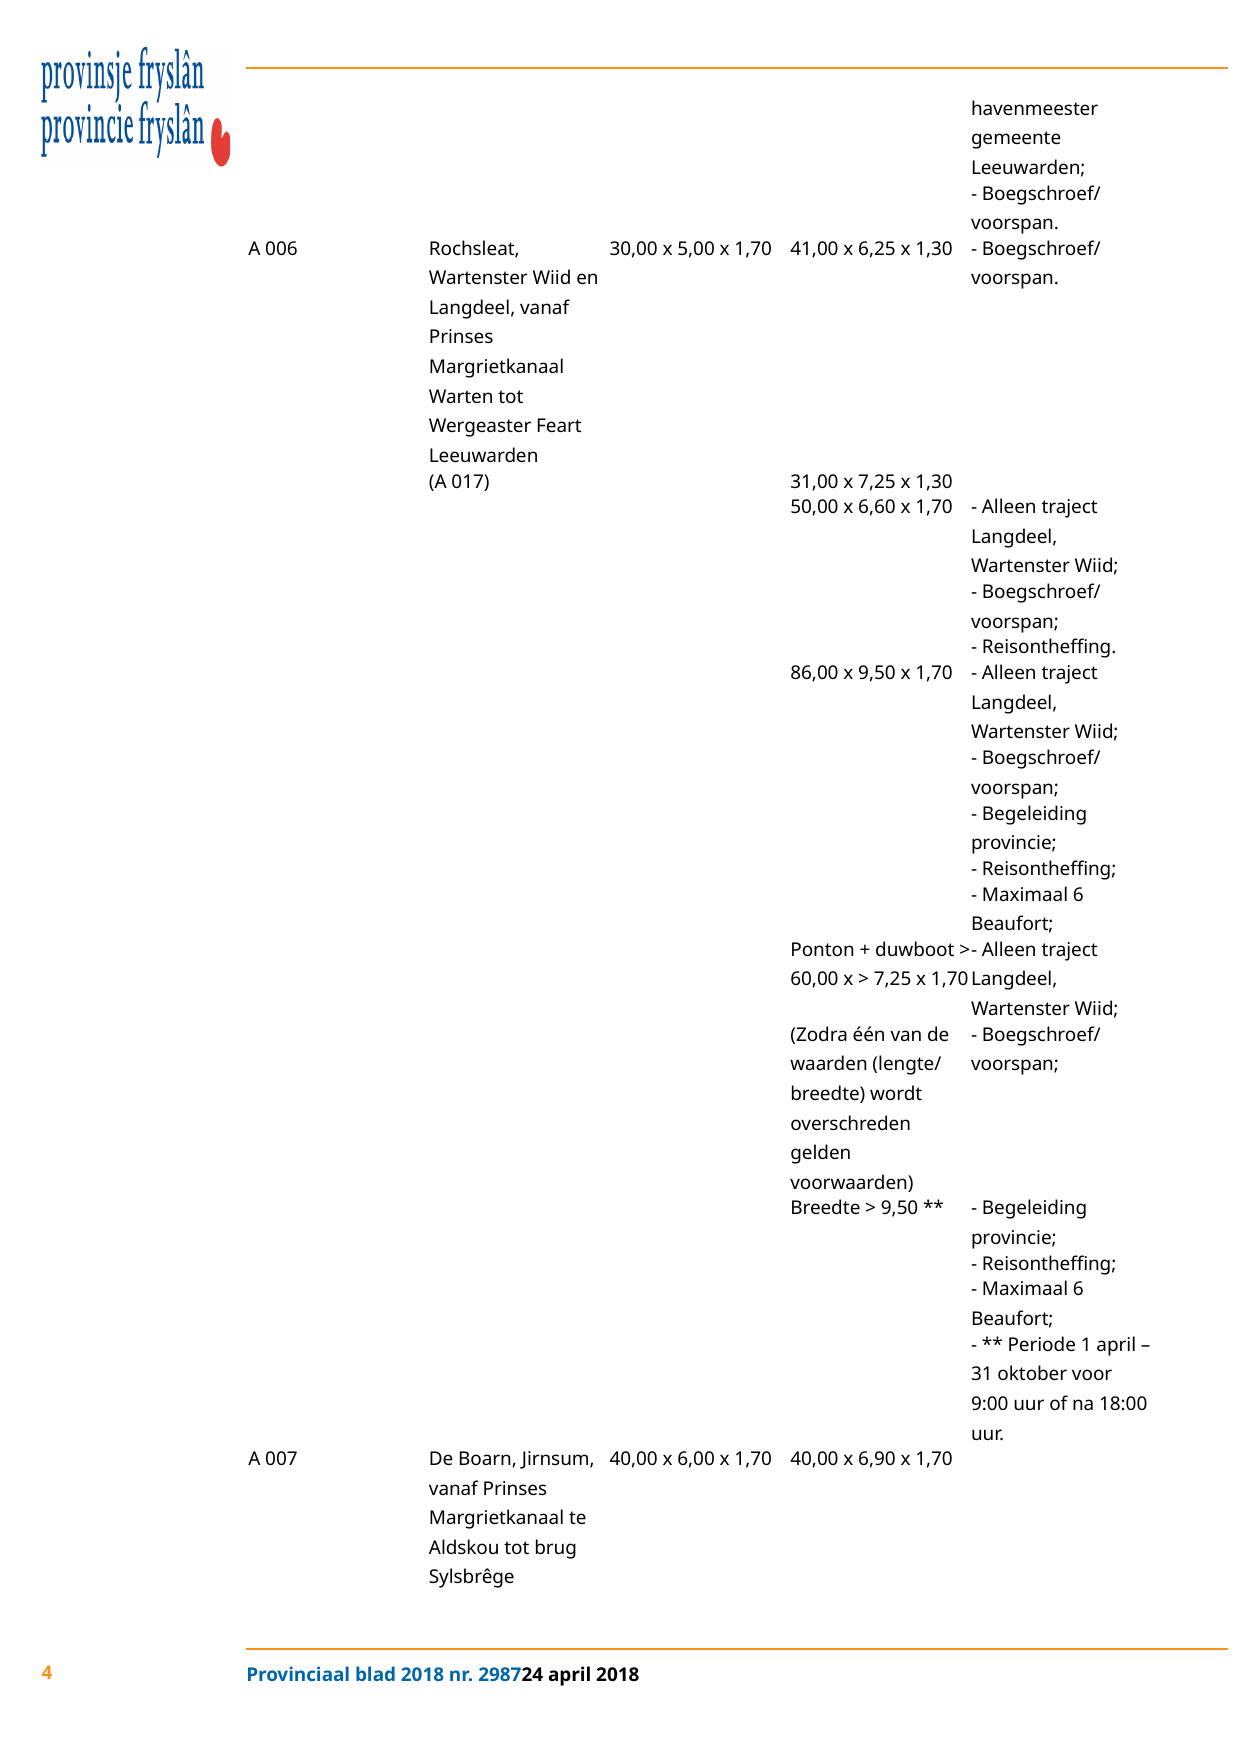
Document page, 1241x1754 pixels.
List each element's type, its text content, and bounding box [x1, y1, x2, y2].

table_cell [609, 494, 790, 578]
table_cell [429, 744, 609, 800]
table_cell Rochsleat, Wartenster Wiid en Langdeel, vanaf Prinses Margrietkanaal Warten tot Wergeaster Feart Leeuwarden [429, 235, 609, 468]
table_cell 40,00 x 6,00 x 1,70 [609, 1445, 790, 1589]
table_cell - Alleen traject Langdeel, Wartenster Wiid; [971, 494, 1152, 578]
table_cell 86,00 x 9,50 x 1,70 [790, 660, 971, 744]
table_cell [790, 180, 971, 235]
table_cell [429, 1331, 609, 1445]
table_cell [248, 634, 429, 659]
table_cell [790, 1331, 971, 1445]
table_cell [429, 1021, 609, 1194]
table_cell - Alleen traject Langdeel, Wartenster Wiid; [971, 660, 1152, 744]
table_cell [248, 1021, 429, 1194]
table_cell [790, 744, 971, 800]
table_cell [609, 95, 790, 180]
table_cell [248, 1331, 429, 1445]
table_cell [429, 95, 609, 180]
table_cell 40,00 x 6,90 x 1,70 [790, 1445, 971, 1589]
table_cell [248, 1250, 429, 1276]
table_cell [429, 936, 609, 1021]
table_cell [790, 95, 971, 180]
table_cell [609, 855, 790, 881]
table_cell [429, 579, 609, 634]
table_cell - Reisontheffing; [971, 1250, 1152, 1276]
table_cell 30,00 x 5,00 x 1,70 [609, 235, 790, 468]
table_cell [971, 1445, 1152, 1589]
table_cell [248, 800, 429, 855]
table_cell - Begeleiding provincie; [971, 1195, 1152, 1250]
table_cell [248, 1195, 429, 1250]
table_cell [609, 1021, 790, 1194]
table_cell De Boarn, Jirnsum, vanaf Prinses Margrietkanaal te Aldskou tot brug Sylsbrêge [429, 1445, 609, 1589]
table_cell [609, 1195, 790, 1250]
table_cell - Boegschroef/ voorspan; [971, 744, 1152, 800]
table_cell Ponton + duwboot > 60,00 x > 7,25 x 1,70 [790, 936, 971, 1021]
table_cell 50,00 x 6,60 x 1,70 [790, 494, 971, 578]
table_cell (Zodra één van de waarden (lengte/ breedte) wordt overschreden gelden voorwaarden) [790, 1021, 971, 1194]
table_cell [790, 1276, 971, 1331]
table_cell [609, 468, 790, 493]
table_cell - Boegschroef/ voorspan; [971, 579, 1152, 634]
table_cell havenmeester gemeente Leeuwarden; [971, 95, 1152, 180]
table_cell (A 017) [429, 468, 609, 493]
table_cell [790, 579, 971, 634]
table_cell [971, 468, 1152, 493]
table_cell [429, 855, 609, 881]
table_cell [429, 180, 609, 235]
table_cell - Maximaal 6 Beaufort; [971, 1276, 1152, 1331]
table_cell - Reisontheffing. [971, 634, 1152, 659]
table_cell [429, 660, 609, 744]
table_cell - Boegschroef/ voorspan. [971, 180, 1152, 235]
table_cell [248, 494, 429, 578]
table_cell [248, 881, 429, 936]
table_cell [609, 800, 790, 855]
table_cell [429, 494, 609, 578]
table_cell [609, 579, 790, 634]
table_cell [609, 1276, 790, 1331]
table_cell - Boegschroef/ voorspan; [971, 1021, 1152, 1194]
table_cell - Reisontheffing; [971, 855, 1152, 881]
table_cell [429, 1195, 609, 1250]
table_cell - Alleen traject Langdeel, Wartenster Wiid; [971, 936, 1152, 1021]
table_cell [609, 881, 790, 936]
table_cell [609, 660, 790, 744]
table_cell [429, 881, 609, 936]
table_cell [609, 1250, 790, 1276]
table_cell 41,00 x 6,25 x 1,30 [790, 235, 971, 468]
table_cell [248, 855, 429, 881]
table_cell - Begeleiding provincie; [971, 800, 1152, 855]
table_cell [248, 468, 429, 493]
table_cell [609, 744, 790, 800]
table_cell Breedte > 9,50 ** [790, 1195, 971, 1250]
table_cell [609, 936, 790, 1021]
table_cell - Boegschroef/ voorspan. [971, 235, 1152, 468]
table_cell [429, 1276, 609, 1331]
table_cell [790, 855, 971, 881]
table_cell A 006 [248, 235, 429, 468]
table_cell [248, 744, 429, 800]
table_cell [248, 660, 429, 744]
table_cell [248, 1276, 429, 1331]
table_cell [609, 1331, 790, 1445]
table_cell [790, 1250, 971, 1276]
table_cell 31,00 x 7,25 x 1,30 [790, 468, 971, 493]
table_cell - ** Periode 1 april – 31 oktober voor 9:00 uur of na 18:00 uur. [971, 1331, 1152, 1445]
table_cell [248, 936, 429, 1021]
table_cell - Maximaal 6 Beaufort; [971, 881, 1152, 936]
table_cell [429, 1250, 609, 1276]
table_cell [429, 634, 609, 659]
table_cell [609, 634, 790, 659]
picture [41, 47, 231, 172]
table_cell [429, 800, 609, 855]
table_cell [790, 634, 971, 659]
table_cell [248, 579, 429, 634]
table_cell [248, 180, 429, 235]
table_cell [790, 881, 971, 936]
table_cell [248, 95, 429, 180]
table_cell [609, 180, 790, 235]
table_cell A 007 [248, 1445, 429, 1589]
table_cell [790, 800, 971, 855]
